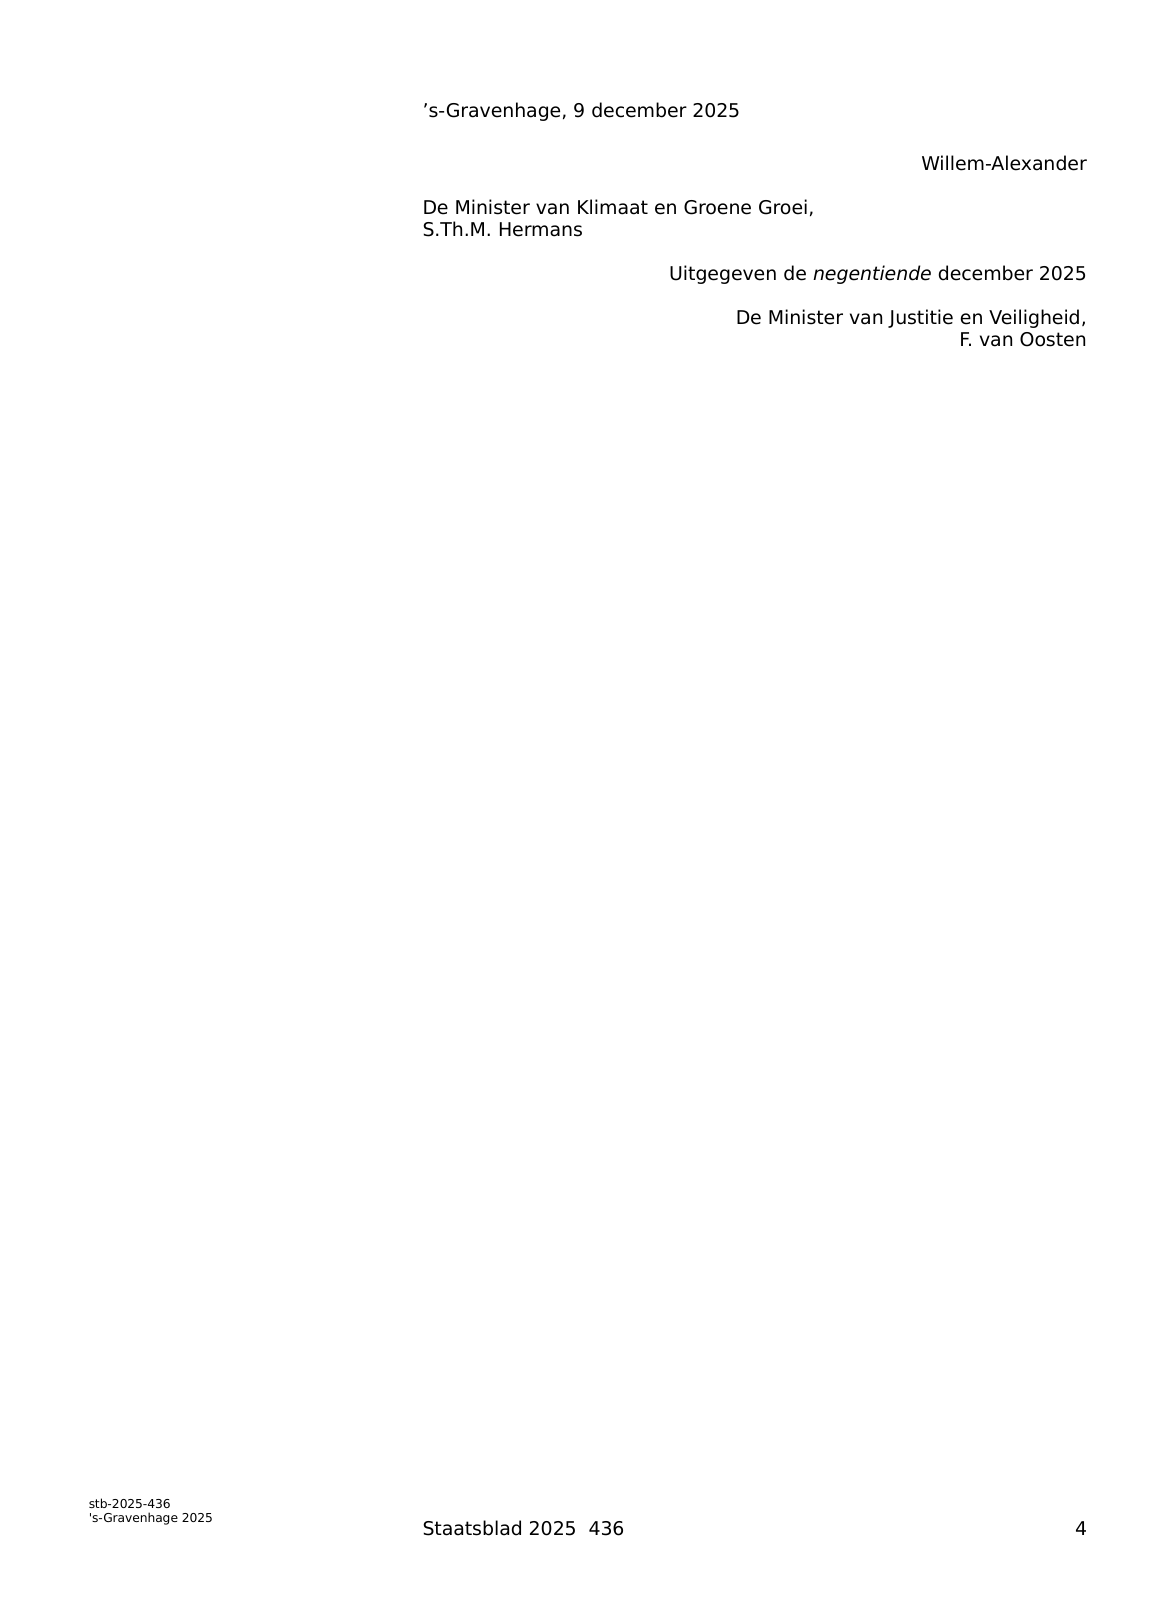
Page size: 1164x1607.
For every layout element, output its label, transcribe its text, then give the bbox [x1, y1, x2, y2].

text Uitgegeven de negentiende december 2025 [422, 263, 1087, 285]
text ’s-Gravenhage, 9 december 2025 [422, 100, 1087, 122]
text Willem-Alexander [422, 152, 1087, 174]
text De Minister van Klimaat en Groene Groei, S.Th.M. Hermans [422, 197, 1087, 241]
text 's-Gravenhage 2025 [88, 1511, 323, 1525]
text De Minister van Justitie en Veiligheid, F. van Oosten [422, 307, 1087, 351]
text stb-2025-436 [88, 1497, 323, 1511]
